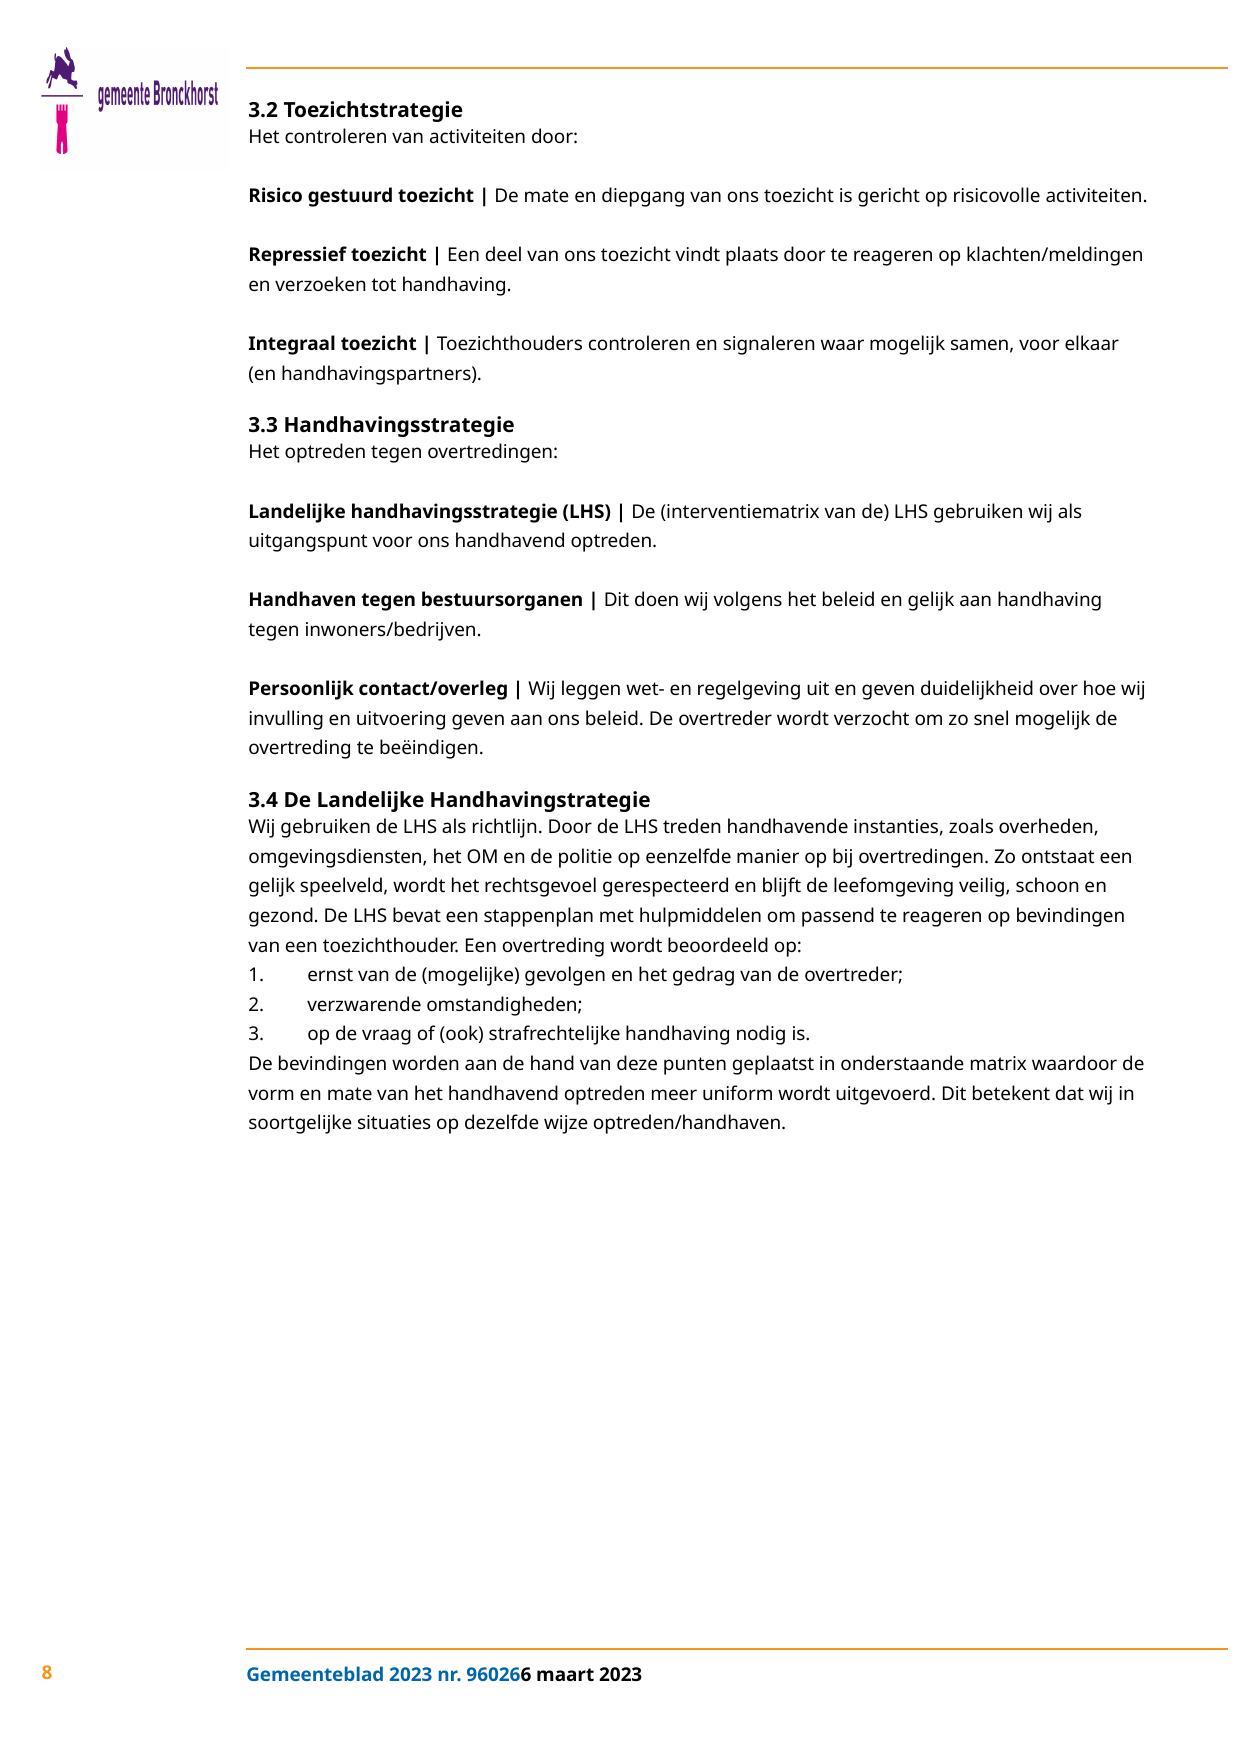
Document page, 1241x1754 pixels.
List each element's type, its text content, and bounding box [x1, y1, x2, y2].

text 3.3 Handhavingsstrategie [248, 410, 1152, 439]
text De bevindingen worden aan de hand van deze punten geplaatst in onderstaande matrix waardoor de vorm en mate van het handhavend optreden meer uniform wordt uitgevoerd. Dit betekent dat wij in soortgelijke situaties op dezelfde wijze optreden/handhaven. [248, 1050, 1152, 1135]
text Handhaven tegen bestuursorganen | Dit doen wij volgens het beleid en gelijk aan handhaving tegen inwoners/bedrijven. [248, 587, 1152, 642]
text Integraal toezicht | Toezichthouders controleren en signaleren waar mogelijk samen, voor elkaar (en handhavingspartners). [248, 330, 1152, 386]
picture [41, 47, 231, 172]
list op de vraag of (ook) strafrechtelijke handhaving nodig is. [248, 1021, 1152, 1046]
text Persoonlijk contact/overleg | Wij leggen wet- en regelgeving uit en geven duidelijkheid over hoe wij invulling en uitvoering geven aan ons beleid. De overtreder wordt verzocht om zo snel mogelijk de overtreding te beëindigen. [248, 675, 1152, 760]
text Wij gebruiken de LHS als richtlijn. Door de LHS treden handhavende instanties, zoals overheden, omgevingsdiensten, het OM en de politie op eenzelfde manier op bij overtredingen. Zo ontstaat een gelijk speelveld, wordt het rechtsgevoel gerespecteerd en blijft de leefomgeving veilig, schoon en gezond. De LHS bevat een stappenplan met hulpmiddelen om passend te reageren op bevindingen van een toezichthouder. Een overtreding wordt beoordeeld op: [248, 813, 1152, 957]
text 3.4 De Landelijke Handhavingstrategie [248, 785, 1152, 813]
text Het optreden tegen overtredingen: [248, 439, 1152, 464]
text Repressief toezicht | Een deel van ons toezicht vindt plaats door te reageren op klachten/meldingen en verzoeken tot handhaving. [248, 242, 1152, 297]
text Risico gestuurd toezicht | De mate en diepgang van ons toezicht is gericht op risicovolle activiteiten. [248, 182, 1152, 208]
text Landelijke handhavingsstrategie (LHS) | De (interventiematrix van de) LHS gebruiken wij als uitgangspunt voor ons handhavend optreden. [248, 498, 1152, 553]
list verzwarende omstandigheden; [248, 991, 1152, 1017]
text Het controleren van activiteiten door: [248, 123, 1152, 149]
list ernst van de (mogelijke) gevolgen en het gedrag van de overtreder; [248, 961, 1152, 987]
text 3.2 Toezichtstrategie [248, 95, 1152, 123]
